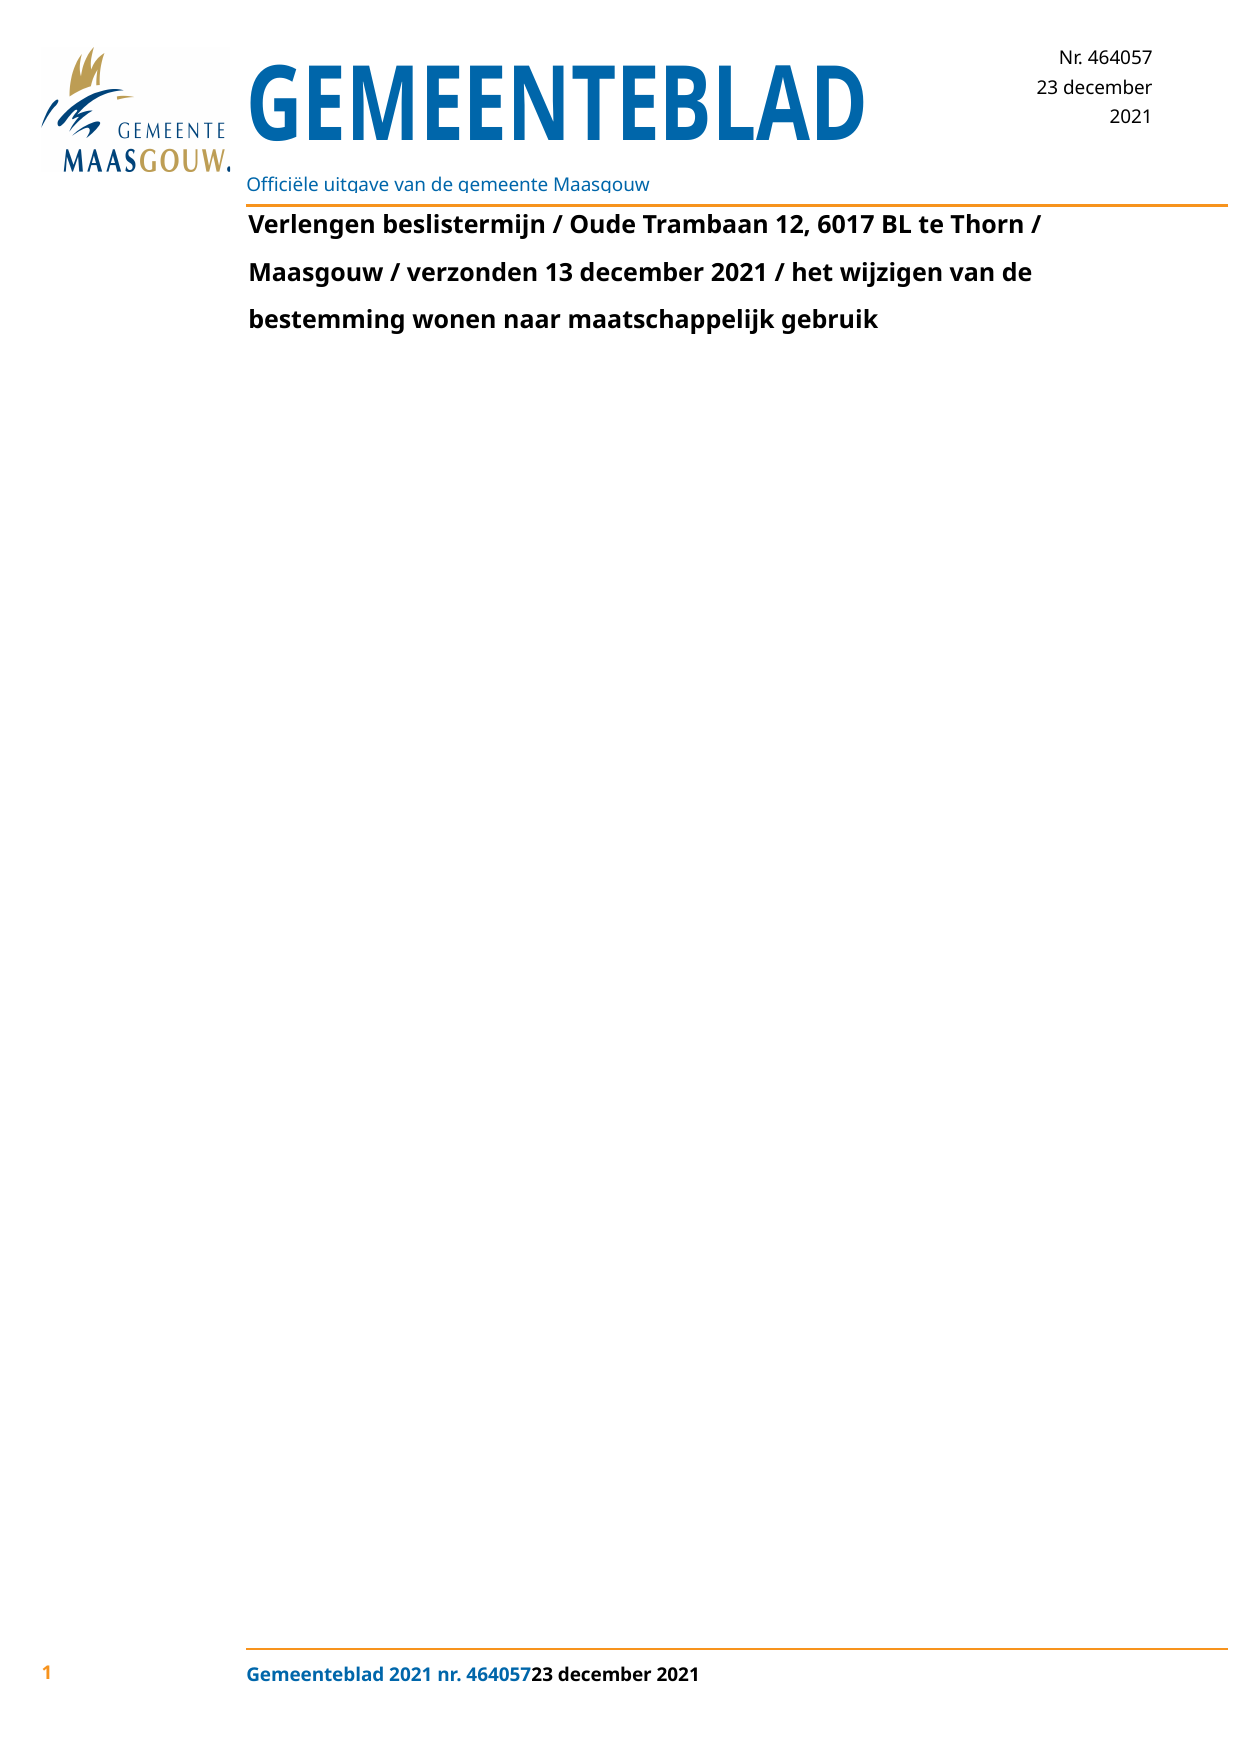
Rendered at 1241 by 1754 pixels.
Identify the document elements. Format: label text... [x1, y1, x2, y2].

picture [41, 47, 231, 172]
text Verlengen beslistermijn / Oude Trambaan 12, 6017 BL te Thorn / Maasgouw / verzonden 13 december 2021 / het wijzigen van de bestemming wonen naar maatschappelijk gebruik [248, 207, 1152, 336]
